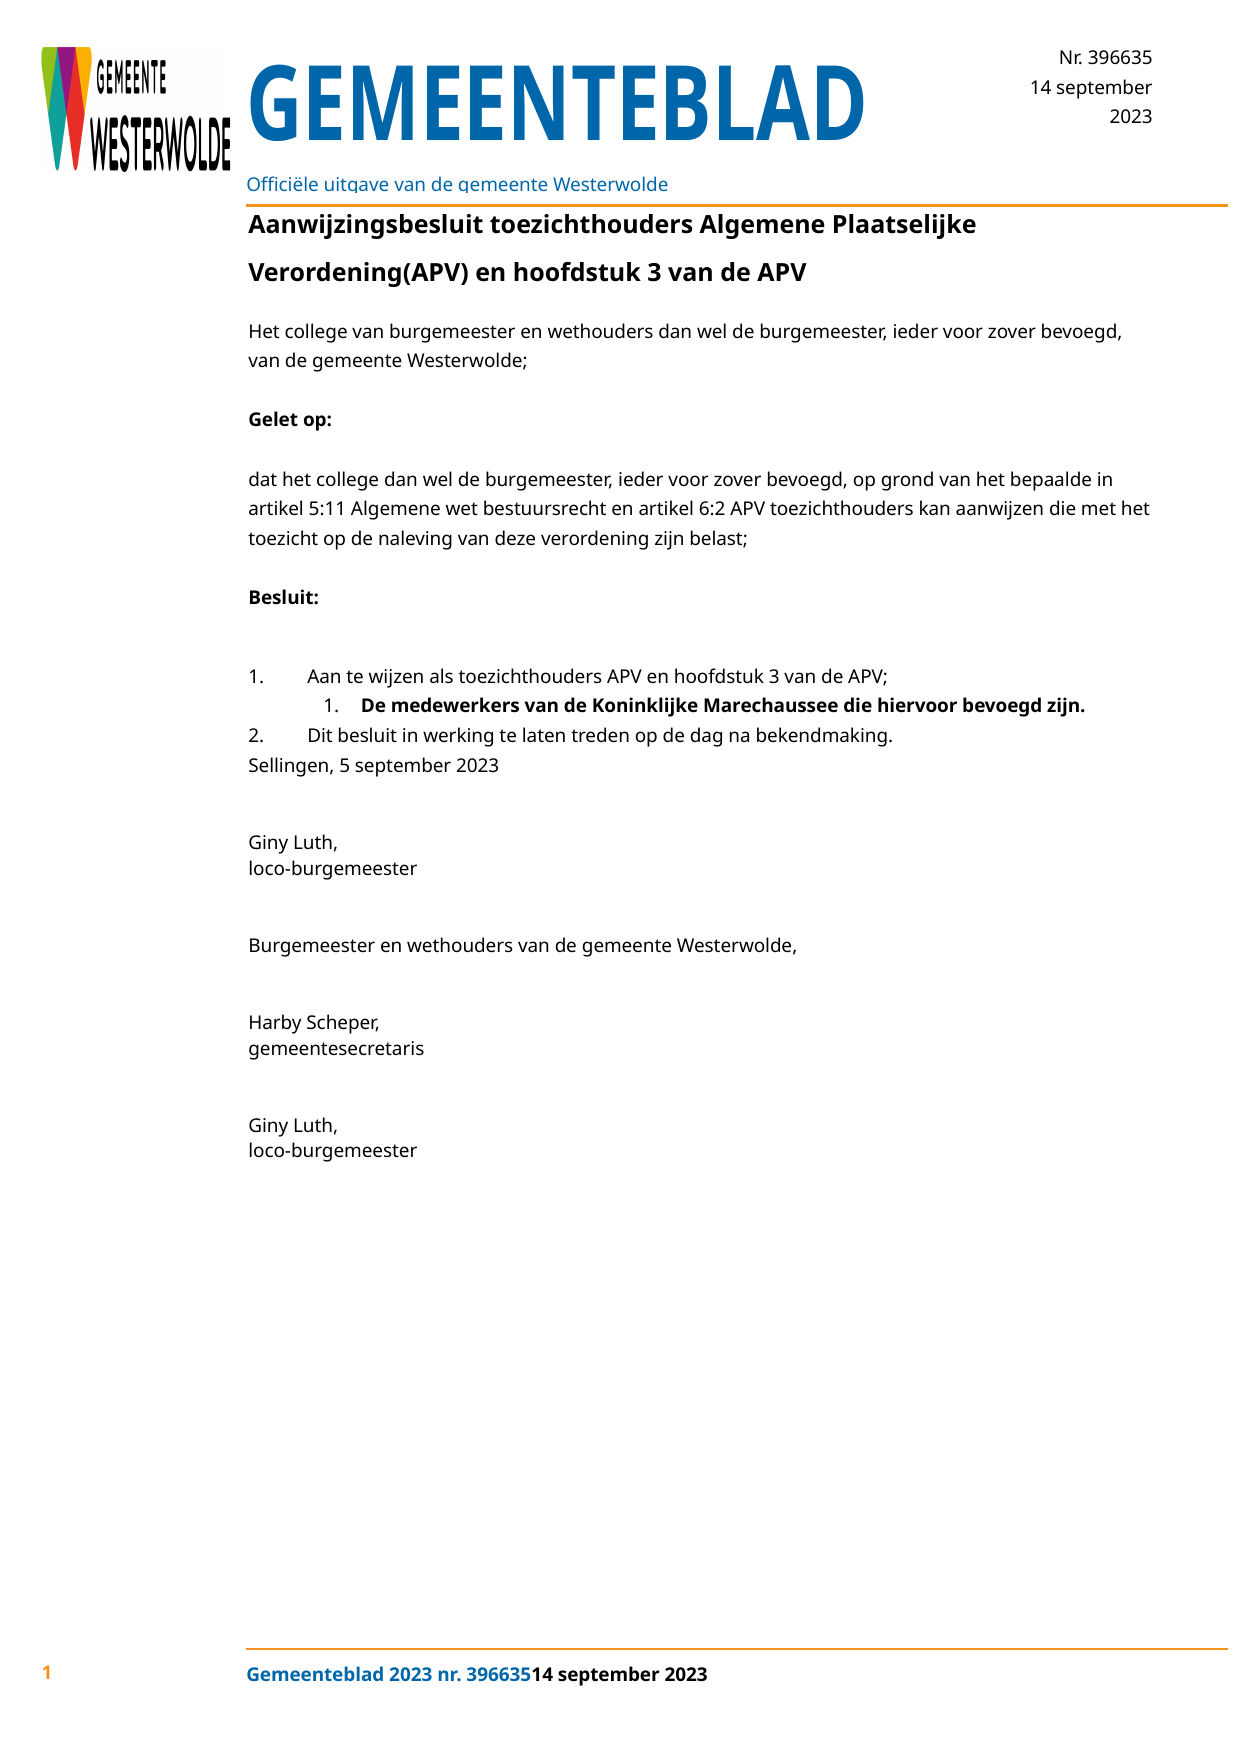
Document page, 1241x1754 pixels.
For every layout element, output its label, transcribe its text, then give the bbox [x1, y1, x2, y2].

text loco-burgemeester [248, 855, 1152, 880]
list Aan te wijzen als toezichthouders APV en hoofdstuk 3 van de APV; [248, 663, 1152, 689]
text Aanwijzingsbesluit toezichthouders Algemene Plaatselijke Verordening(APV) en hoofdstuk 3 van de APV [248, 207, 1152, 288]
list De medewerkers van de Koninklijke Marechaussee die hiervoor bevoegd zijn. [323, 693, 1152, 718]
text loco-burgemeester [248, 1138, 1152, 1163]
text Harby Scheper, [248, 1009, 1152, 1035]
text Sellingen, 5 september 2023 [248, 752, 1152, 777]
text Giny Luth, [248, 1112, 1152, 1138]
text gemeentesecretaris [248, 1035, 1152, 1061]
text Burgemeester en wethouders van de gemeente Westerwolde, [248, 932, 1152, 958]
text Besluit: [248, 584, 1152, 610]
text Giny Luth, [248, 829, 1152, 855]
list Dit besluit in werking te laten treden op de dag na bekendmaking. [248, 722, 1152, 748]
text Het college van burgemeester en wethouders dan wel de burgemeester, ieder voor zover bevoegd, van de gemeente Westerwolde; [248, 318, 1152, 373]
text Gelet op: [248, 407, 1152, 432]
text dat het college dan wel de burgemeester, ieder voor zover bevoegd, op grond van het bepaalde in artikel 5:11 Algemene wet bestuursrecht en artikel 6:2 APV toezichthouders kan aanwijzen die met het toezicht op de naleving van deze verordening zijn belast; [248, 466, 1152, 551]
picture [41, 47, 231, 172]
